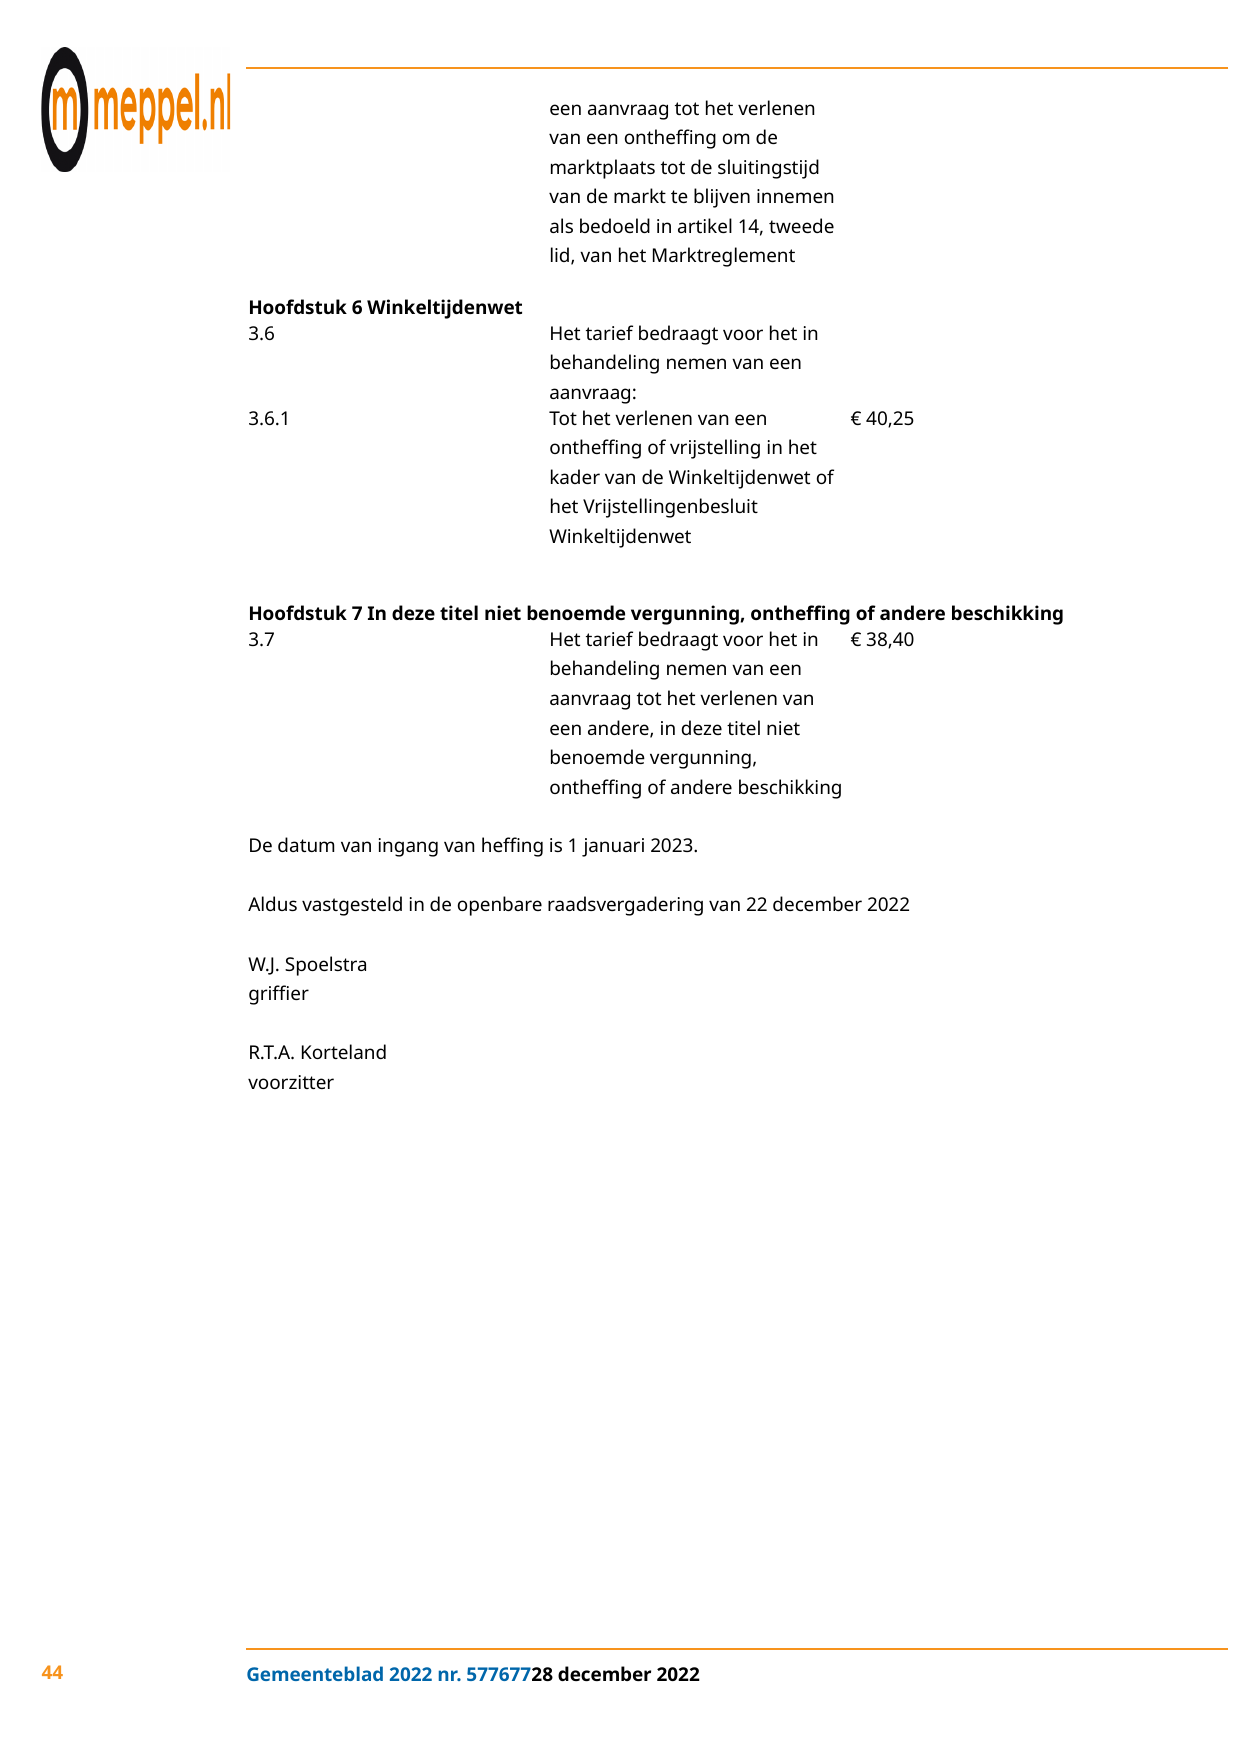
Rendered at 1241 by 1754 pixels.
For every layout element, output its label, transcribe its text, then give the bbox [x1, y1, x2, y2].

table_cell 3.7 [248, 626, 549, 800]
table_cell [850, 549, 1152, 574]
text voorzitter [248, 1069, 1152, 1095]
text R.T.A. Korteland [248, 1039, 1152, 1065]
table_cell Hoofdstuk 6 Winkeltijdenwet [248, 294, 850, 320]
table_cell 3.6 [248, 320, 549, 405]
table_cell 3.6.1 [248, 405, 549, 549]
table_cell Het tarief bedraagt voor het in behandeling nemen van een aanvraag tot het verlenen van een andere, in deze titel niet benoemde vergunning, ontheffing of andere beschikking [549, 626, 850, 800]
picture [41, 47, 231, 172]
text W.J. Spoelstra [248, 951, 1152, 977]
table_cell [549, 549, 850, 574]
table_cell [248, 575, 549, 600]
table_cell [850, 294, 1152, 320]
table_cell [850, 320, 1152, 405]
table_cell [248, 269, 549, 294]
table_cell een aanvraag tot het verlenen van een ontheffing om de marktplaats tot de sluitingstijd van de markt te blijven innemen als bedoeld in artikel 14, tweede lid, van het Marktreglement [549, 95, 850, 268]
text De datum van ingang van heffing is 1 januari 2023. [248, 832, 1152, 858]
table_cell Tot het verlenen van een ontheffing of vrijstelling in het kader van de Winkeltijdenwet of het Vrijstellingenbesluit Winkeltijdenwet [549, 405, 850, 549]
table_cell [248, 95, 549, 268]
table_cell Het tarief bedraagt voor het in behandeling nemen van een aanvraag: [549, 320, 850, 405]
table_cell [248, 549, 549, 574]
table_cell [850, 269, 1152, 294]
table_cell [850, 95, 1152, 268]
text Aldus vastgesteld in de openbare raadsvergadering van 22 december 2022 [248, 892, 1152, 917]
table_cell € 40,25 [850, 405, 1152, 549]
table_cell € 38,40 [850, 626, 1152, 800]
table_cell [549, 575, 850, 600]
table_cell [850, 575, 1152, 600]
table_cell Hoofdstuk 7 In deze titel niet benoemde vergunning, ontheffing of andere beschikking [248, 600, 1152, 626]
table_cell [549, 269, 850, 294]
text griffier [248, 980, 1152, 1006]
